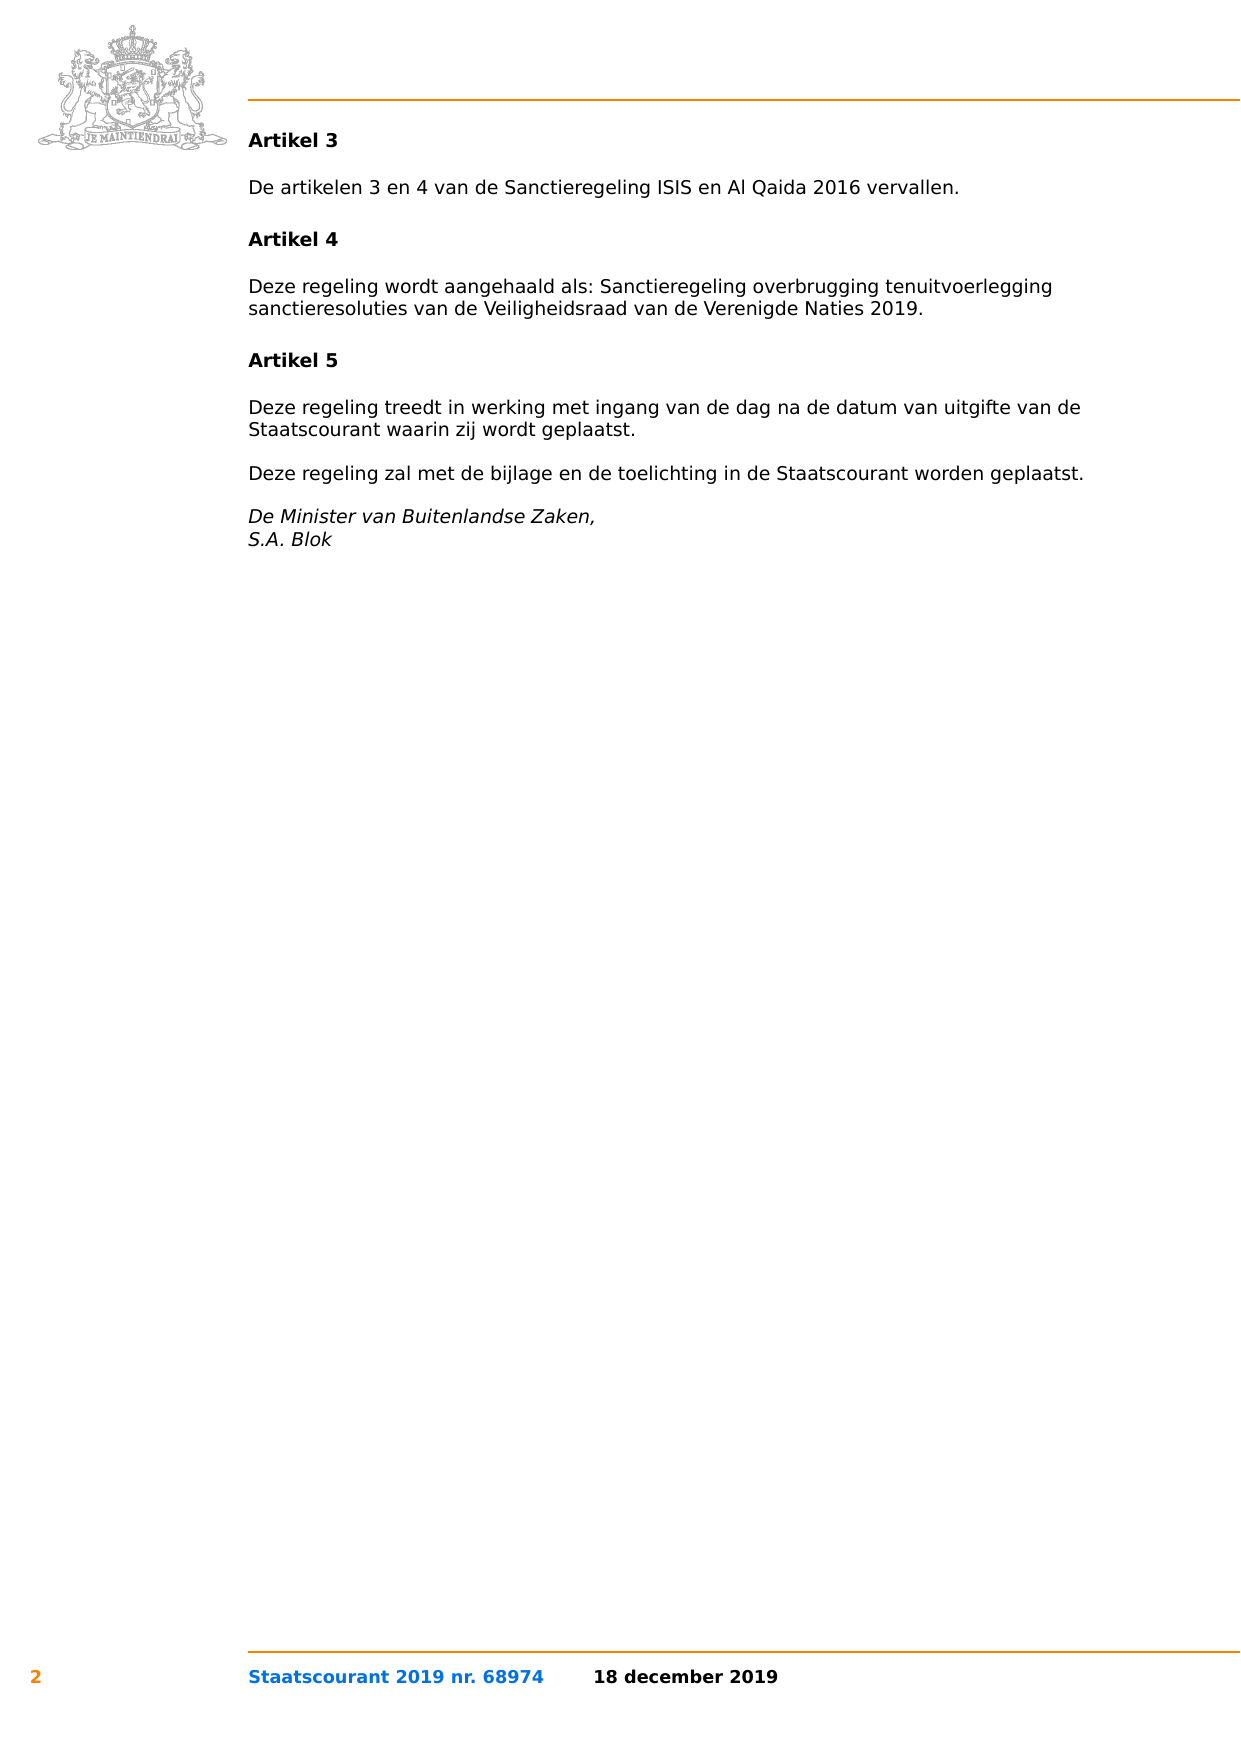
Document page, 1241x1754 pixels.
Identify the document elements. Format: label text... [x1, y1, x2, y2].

text Deze regeling wordt aangehaald als: Sanctieregeling overbrugging tenuitvoerlegging sanctieresoluties van de Veiligheidsraad van de Verenigde Naties 2019. [248, 276, 1163, 320]
subtitle Artikel 5 [248, 350, 1163, 372]
text Deze regeling treedt in werking met ingang van de dag na de datum van uitgifte van de Staatscourant waarin zij wordt geplaatst. [248, 397, 1163, 441]
subtitle Artikel 4 [248, 229, 1163, 251]
text De Minister van Buitenlandse Zaken, S.A. Blok [248, 506, 1163, 550]
subtitle Artikel 3 [248, 130, 1163, 152]
text Deze regeling zal met de bijlage en de toelichting in de Staatscourant worden geplaatst. [248, 463, 1163, 484]
picture [38, 25, 227, 150]
text De artikelen 3 en 4 van de Sanctieregeling ISIS en Al Qaida 2016 vervallen. [248, 177, 1163, 199]
